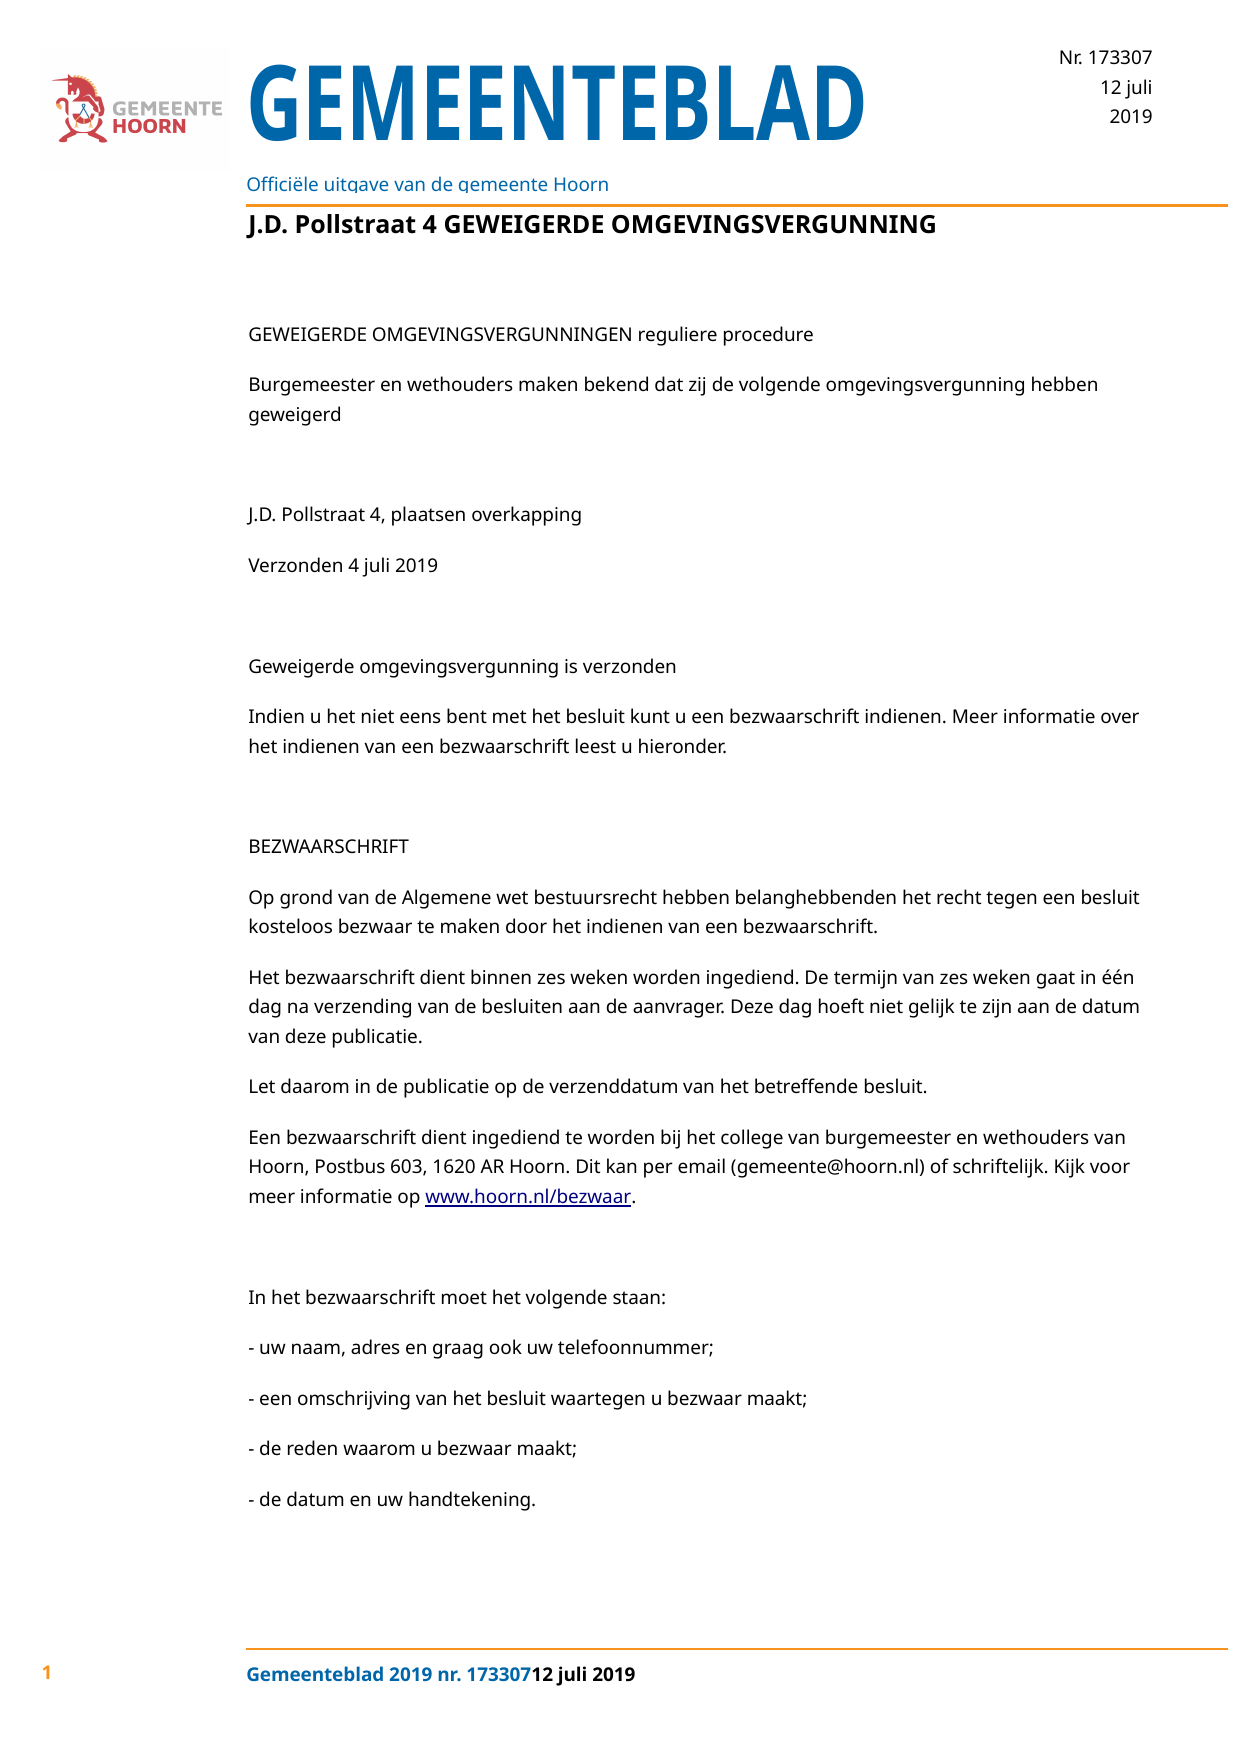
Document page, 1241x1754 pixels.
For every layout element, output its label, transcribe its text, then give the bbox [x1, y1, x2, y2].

text - uw naam, adres en graag ook uw telefoonnummer; [248, 1334, 1152, 1360]
text J.D. Pollstraat 4, plaatsen overkapping [248, 502, 1152, 527]
text - de datum en uw handtekening. [248, 1486, 1152, 1511]
text Het bezwaarschrift dient binnen zes weken worden ingediend. De termijn van zes weken gaat in één dag na verzending van de besluiten aan de aanvrager. Deze dag hoeft niet gelijk te zijn aan de datum van deze publicatie. [248, 964, 1152, 1049]
text BEZWAARSCHRIFT [248, 834, 1152, 859]
text GEWEIGERDE OMGEVINGSVERGUNNINGEN reguliere procedure [248, 321, 1152, 346]
text Let daarom in de publicatie op de verzenddatum van het betreffende besluit. [248, 1074, 1152, 1099]
text Indien u het niet eens bent met het besluit kunt u een bezwaarschrift indienen. Meer informatie over het indienen van een bezwaarschrift leest u hieronder. [248, 703, 1152, 758]
text Een bezwaarschrift dient ingediend te worden bij het college van burgemeester en wethouders van Hoorn, Postbus 603, 1620 AR Hoorn. Dit kan per email (gemeente@hoorn.nl) of schriftelijk. Kijk voor meer informatie op www.hoorn.nl/bezwaar. [248, 1124, 1152, 1209]
text Verzonden 4 juli 2019 [248, 552, 1152, 578]
text Burgemeester en wethouders maken bekend dat zij de volgende omgevingsvergunning hebben geweigerd [248, 371, 1152, 426]
text J.D. Pollstraat 4 GEWEIGERDE OMGEVINGSVERGUNNING [248, 207, 1152, 241]
picture [41, 47, 231, 172]
text - een omschrijving van het besluit waartegen u bezwaar maakt; [248, 1385, 1152, 1411]
text - de reden waarom u bezwaar maakt; [248, 1435, 1152, 1461]
text Op grond van de Algemene wet bestuursrecht hebben belanghebbenden het recht tegen een besluit kosteloos bezwaar te maken door het indienen van een bezwaarschrift. [248, 884, 1152, 939]
text In het bezwaarschrift moet het volgende staan: [248, 1284, 1152, 1310]
text Geweigerde omgevingsvergunning is verzonden [248, 653, 1152, 678]
